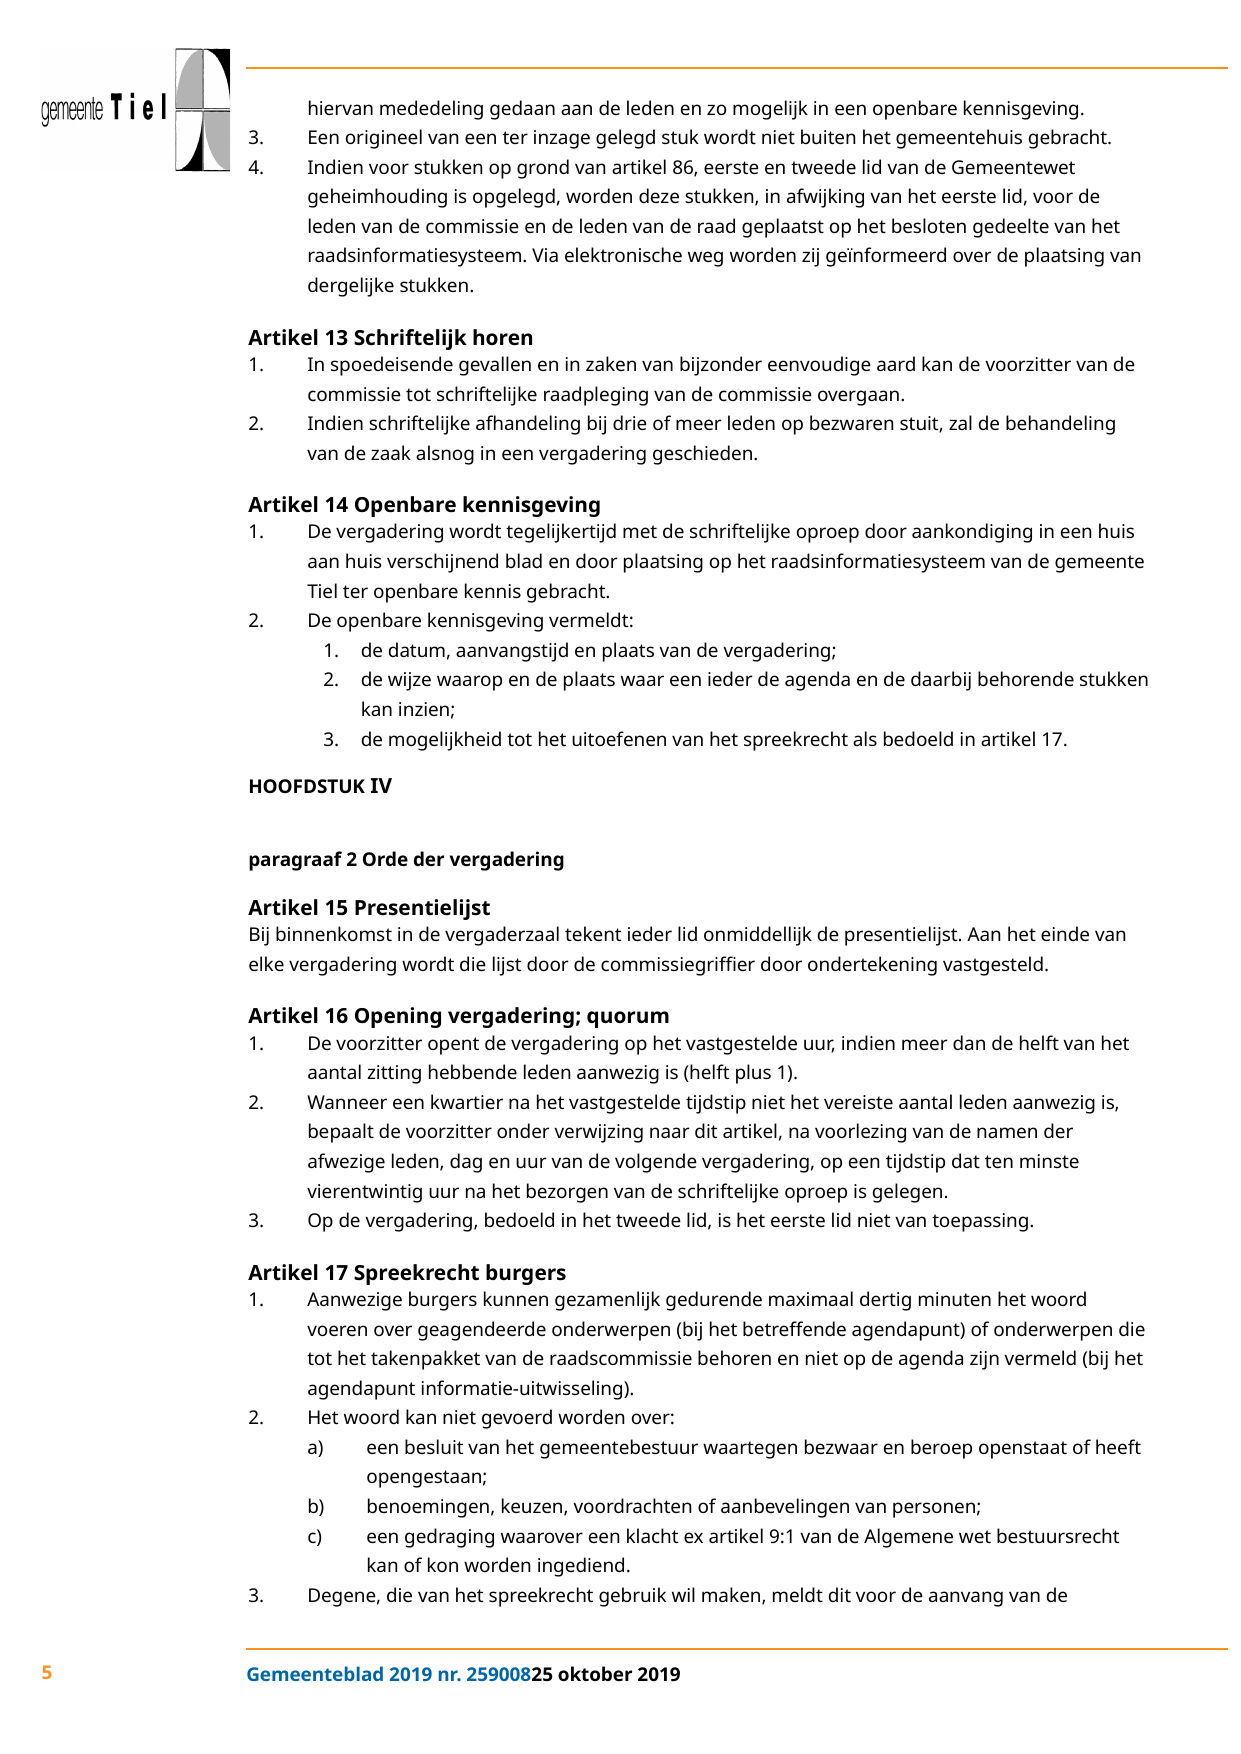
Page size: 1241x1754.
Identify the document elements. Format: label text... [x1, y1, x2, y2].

list een besluit van het gemeentebestuur waartegen bezwaar en beroep openstaat of heeft opengestaan; [307, 1434, 1152, 1489]
list De voorzitter opent de vergadering op het vastgestelde uur, indien meer dan de helft van het aantal zitting hebbende leden aanwezig is (helft plus 1). [248, 1030, 1152, 1085]
list de wijze waarop en de plaats waar een ieder de agenda en de daarbij behorende stukken kan inzien; [323, 667, 1152, 722]
list Op de vergadering, bedoeld in het tweede lid, is het eerste lid niet van toepassing. [248, 1207, 1152, 1233]
list Indien schriftelijke afhandeling bij drie of meer leden op bezwaren stuit, zal de behandeling van de zaak alsnog in een vergadering geschieden. [248, 410, 1152, 466]
text paragraaf 2 Orde der vergadering [248, 846, 1152, 872]
text Artikel 16 Opening vergadering; quorum [248, 1001, 1152, 1030]
list Indien voor stukken op grond van artikel 86, eerste en tweede lid van de Gemeentewet geheimhouding is opgelegd, worden deze stukken, in afwijking van het eerste lid, voor de leden van de commissie en de leden van de raad geplaatst op het besloten gedeelte van het raadsinformatiesysteem. Via elektronische weg worden zij geïnformeerd over de plaatsing van dergelijke stukken. [248, 154, 1152, 298]
text HOOFDSTUK IV [248, 771, 1152, 800]
list In spoedeisende gevallen en in zaken van bijzonder eenvoudige aard kan de voorzitter van de commissie tot schriftelijke raadpleging van de commissie overgaan. [248, 351, 1152, 406]
list Aanwezige burgers kunnen gezamenlijk gedurende maximaal dertig minuten het woord voeren over geagendeerde onderwerpen (bij het betreffende agendapunt) of onderwerpen die tot het takenpakket van de raadscommissie behoren en niet op de agenda zijn vermeld (bij het agendapunt informatie-uitwisseling). [248, 1286, 1152, 1401]
text Bij binnenkomst in de vergaderzaal tekent ieder lid onmiddellijk de presentielijst. Aan het einde van elke vergadering wordt die lijst door de commissiegriffier door ondertekening vastgesteld. [248, 921, 1152, 977]
list De vergadering wordt tegelijkertijd met de schriftelijke oproep door aankondiging in een huis aan huis verschijnend blad en door plaatsing op het raadsinformatiesysteem van de gemeente Tiel ter openbare kennis gebracht. [248, 519, 1152, 604]
list de mogelijkheid tot het uitoefenen van het spreekrecht als bedoeld in artikel 17. [323, 726, 1152, 752]
text Artikel 13 Schriftelijk horen [248, 323, 1152, 351]
list de datum, aanvangstijd en plaats van de vergadering; [323, 637, 1152, 663]
list Degene, die van het spreekrecht gebruik wil maken, meldt dit voor de aanvang van de [248, 1582, 1152, 1608]
list Een origineel van een ter inzage gelegd stuk wordt niet buiten het gemeentehuis gebracht. [248, 124, 1152, 150]
list een gedraging waarover een klacht ex artikel 9:1 van de Algemene wet bestuursrecht kan of kon worden ingediend. [307, 1523, 1152, 1578]
text Artikel 15 Presentielijst [248, 893, 1152, 921]
list Wanneer een kwartier na het vastgestelde tijdstip niet het vereiste aantal leden aanwezig is, bepaalt de voorzitter onder verwijzing naar dit artikel, na voorlezing van de namen der afwezige leden, dag en uur van de volgende vergadering, op een tijdstip dat ten minste vierentwintig uur na het bezorgen van de schriftelijke oproep is gelegen. [248, 1089, 1152, 1203]
list hiervan mededeling gedaan aan de leden en zo mogelijk in een openbare kennisgeving. [248, 95, 1152, 121]
list Het woord kan niet gevoerd worden over: [248, 1404, 1152, 1430]
picture [41, 47, 231, 172]
list De openbare kennisgeving vermeldt: [248, 607, 1152, 633]
text Artikel 14 Openbare kennisgeving [248, 490, 1152, 519]
text Artikel 17 Spreekrecht burgers [248, 1258, 1152, 1286]
list benoemingen, keuzen, voordrachten of aanbevelingen van personen; [307, 1493, 1152, 1519]
